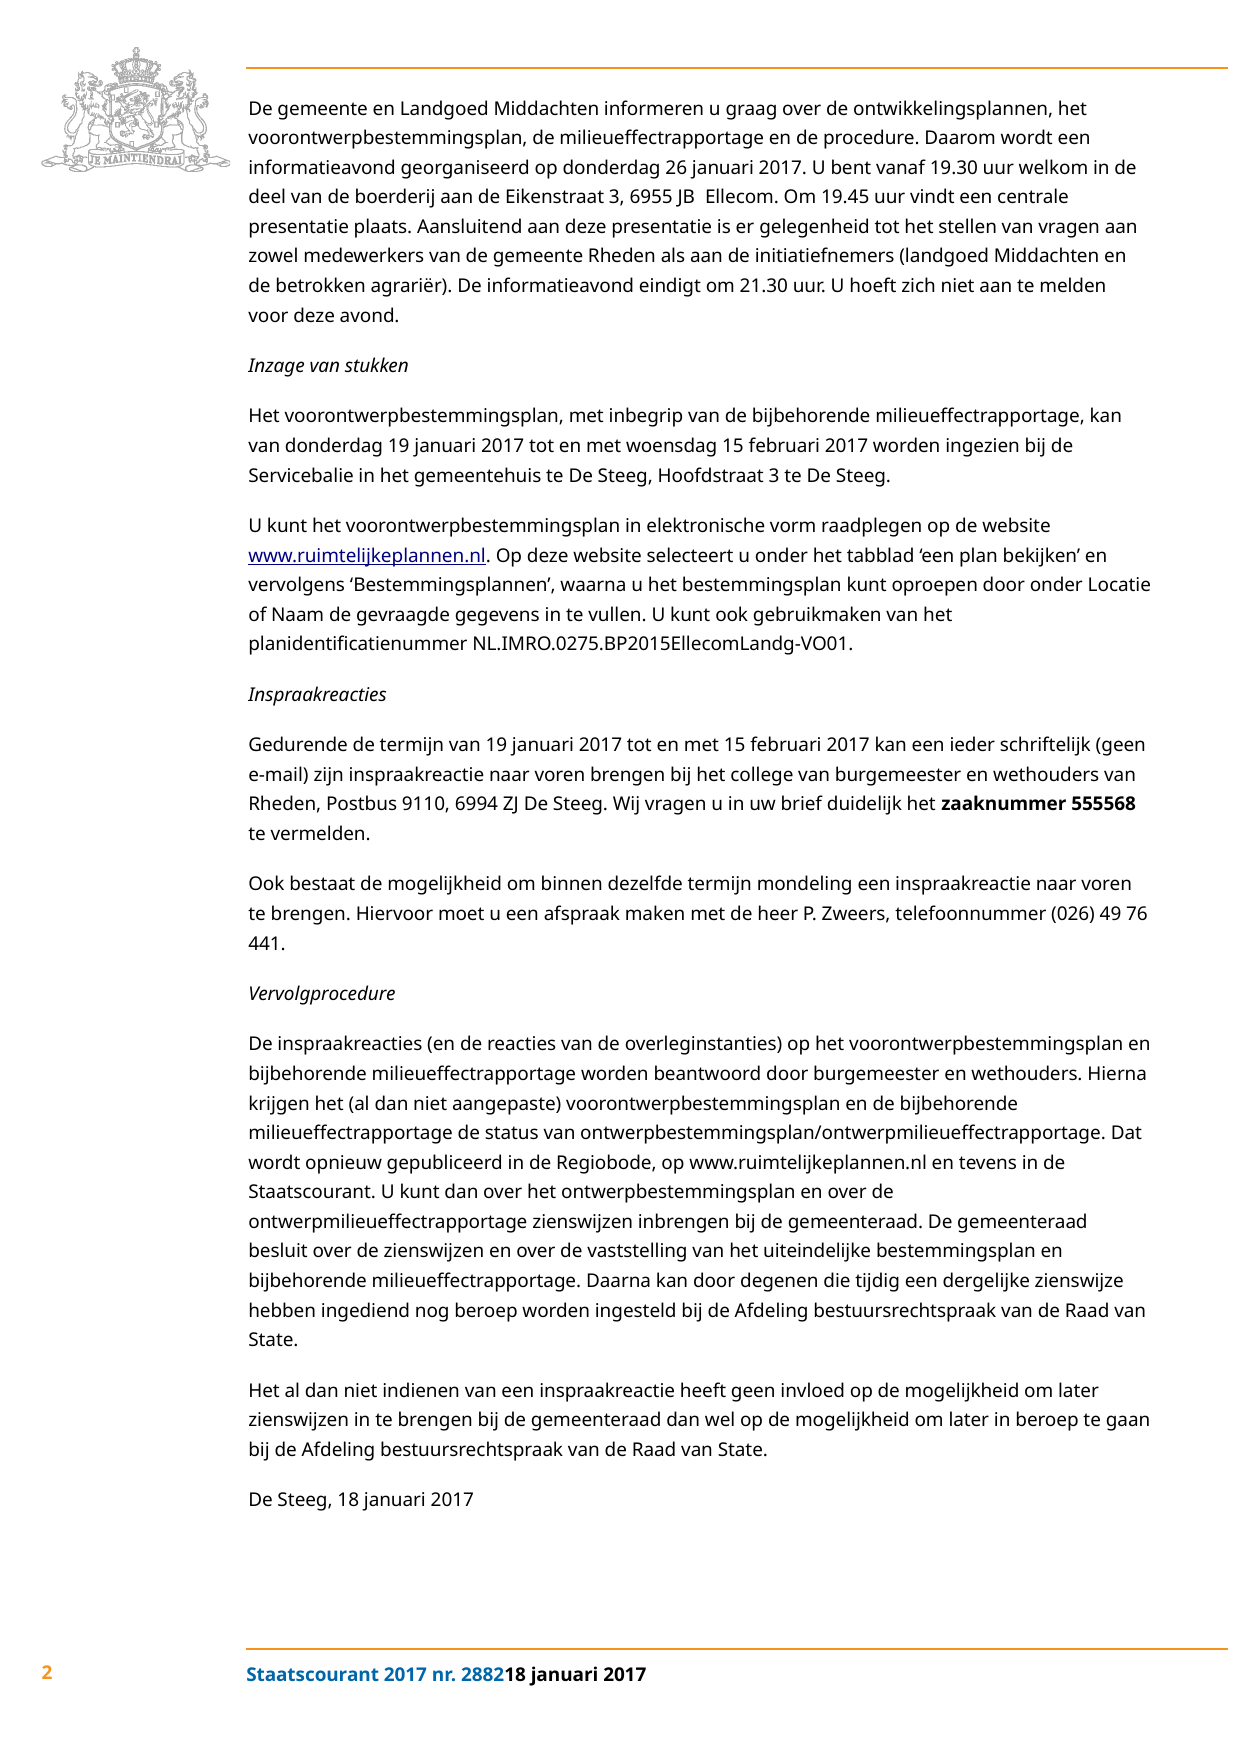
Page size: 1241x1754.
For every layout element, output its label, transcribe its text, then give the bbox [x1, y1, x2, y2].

text De Steeg, 18 januari 2017 [248, 1486, 1152, 1512]
text De gemeente en Landgoed Middachten informeren u graag over de ontwikkelingsplannen, het voorontwerpbestemmingsplan, de milieueffectrapportage en de procedure. Daarom wordt een informatieavond georganiseerd op donderdag 26 januari 2017. U bent vanaf 19.30 uur welkom in de deel van de boerderij aan de Eikenstraat 3, 6955 JB Ellecom. Om 19.45 uur vindt een centrale presentatie plaats. Aansluitend aan deze presentatie is er gelegenheid tot het stellen van vragen aan zowel medewerkers van de gemeente Rheden als aan de initiatiefnemers (landgoed Middachten en de betrokken agrariër). De informatieavond eindigt om 21.30 uur. U hoeft zich niet aan te melden voor deze avond. [248, 95, 1152, 328]
picture [41, 47, 231, 172]
text Gedurende de termijn van 19 januari 2017 tot en met 15 februari 2017 kan een ieder schriftelijk (geen e-mail) zijn inspraakreactie naar voren brengen bij het college van burgemeester en wethouders van Rheden, Postbus 9110, 6994 ZJ De Steeg. Wij vragen u in uw brief duidelijk het zaaknummer 555568 te vermelden. [248, 731, 1152, 846]
text De inspraakreacties (en de reacties van de overleginstanties) op het voorontwerpbestemmingsplan en bijbehorende milieueffectrapportage worden beantwoord door burgemeester en wethouders. Hierna krijgen het (al dan niet aangepaste) voorontwerpbestemmingsplan en de bijbehorende milieueffectrapportage de status van ontwerpbestemmingsplan/ontwerpmilieueffectrapportage. Dat wordt opnieuw gepubliceerd in de Regiobode, op www.ruimtelijkeplannen.nl en tevens in de Staatscourant. U kunt dan over het ontwerpbestemmingsplan en over de ontwerpmilieueffectrapportage zienswijzen inbrengen bij de gemeenteraad. De gemeenteraad besluit over de zienswijzen en over de vaststelling van het uiteindelijke bestemmingsplan en bijbehorende milieueffectrapportage. Daarna kan door degenen die tijdig een dergelijke zienswijze hebben ingediend nog beroep worden ingesteld bij de Afdeling bestuursrechtspraak van de Raad van State. [248, 1031, 1152, 1352]
text Ook bestaat de mogelijkheid om binnen dezelfde termijn mondeling een inspraakreactie naar voren te brengen. Hiervoor moet u een afspraak maken met de heer P. Zweers, telefoonnummer (026) 49 76 441. [248, 871, 1152, 956]
text U kunt het voorontwerpbestemmingsplan in elektronische vorm raadplegen op de website www.ruimtelijkeplannen.nl. Op deze website selecteert u onder het tabblad ‘een plan bekijken’ en vervolgens ‘Bestemmingsplannen’, waarna u het bestemmingsplan kunt oproepen door onder Locatie of Naam de gevraagde gegevens in te vullen. U kunt ook gebruikmaken van het planidentificatienummer NL.IMRO.0275.BP2015EllecomLandg-VO01. [248, 512, 1152, 656]
text Het al dan niet indienen van een inspraakreactie heeft geen invloed op de mogelijkheid om later zienswijzen in te brengen bij de gemeenteraad dan wel op de mogelijkheid om later in beroep te gaan bij de Afdeling bestuursrechtspraak van de Raad van State. [248, 1377, 1152, 1462]
text Vervolgprocedure [248, 980, 1152, 1006]
text Inzage van stukken [248, 352, 1152, 378]
text Inspraakreacties [248, 681, 1152, 707]
text Het voorontwerpbestemmingsplan, met inbegrip van de bijbehorende milieueffectrapportage, kan van donderdag 19 januari 2017 tot en met woensdag 15 februari 2017 worden ingezien bij de Servicebalie in het gemeentehuis te De Steeg, Hoofdstraat 3 te De Steeg. [248, 403, 1152, 488]
